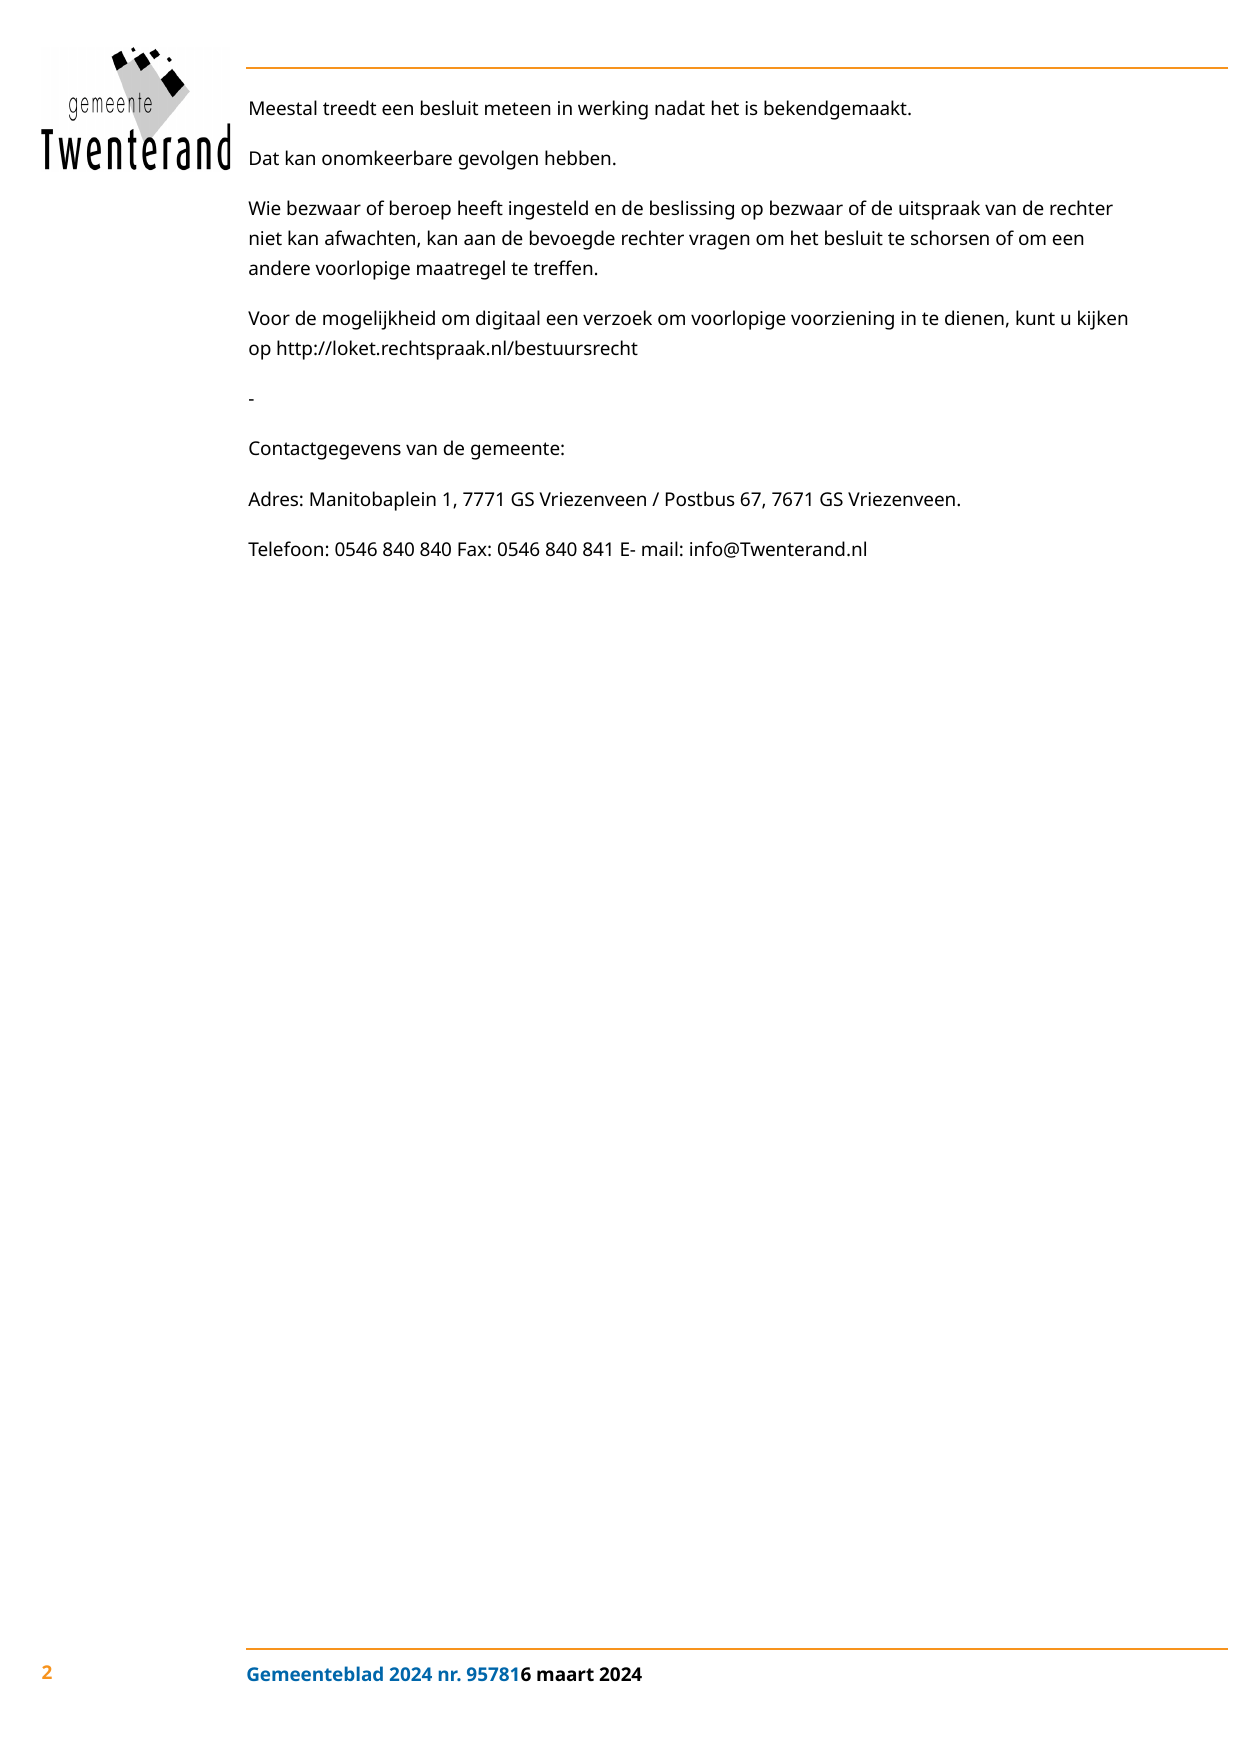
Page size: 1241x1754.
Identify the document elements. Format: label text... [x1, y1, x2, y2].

picture [41, 47, 231, 172]
text Wie bezwaar of beroep heeft ingesteld en de beslissing op bezwaar of de uitspraak van de rechter niet kan afwachten, kan aan de bevoegde rechter vragen om het besluit te schorsen of om een andere voorlopige maatregel te treffen. [248, 196, 1152, 281]
text Telefoon: 0546 840 840 Fax: 0546 840 841 E- mail: info@Twenterand.nl [248, 536, 1152, 562]
text Contactgegevens van de gemeente: [248, 436, 1152, 461]
text Dat kan onomkeerbare gevolgen hebben. [248, 145, 1152, 171]
text Adres: Manitobaplein 1, 7771 GS Vriezenveen / Postbus 67, 7671 GS Vriezenveen. [248, 486, 1152, 512]
text Voor de mogelijkheid om digitaal een verzoek om voorlopige voorziening in te dienen, kunt u kijken op http://loket.rechtspraak.nl/bestuursrecht [248, 305, 1152, 361]
text - [248, 385, 1152, 411]
text Meestal treedt een besluit meteen in werking nadat het is bekendgemaakt. [248, 95, 1152, 121]
